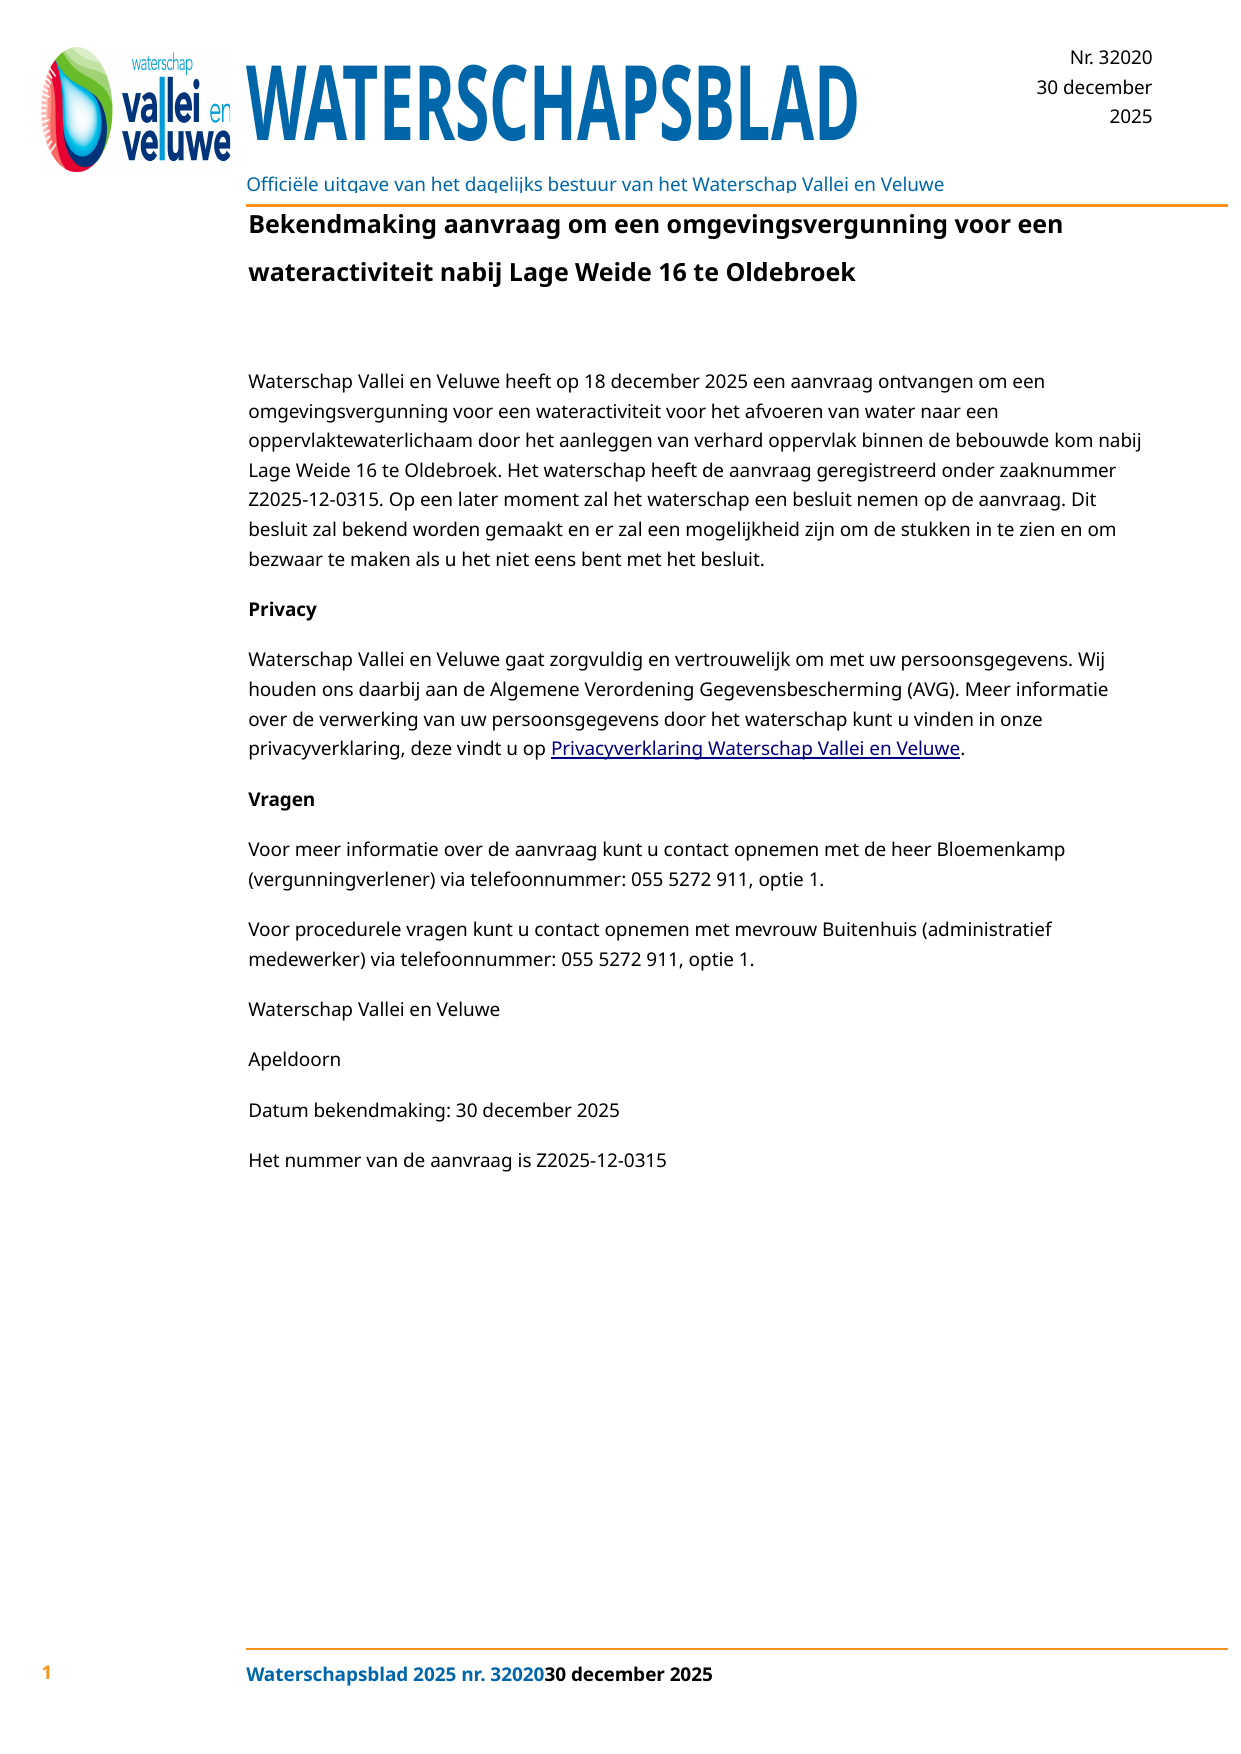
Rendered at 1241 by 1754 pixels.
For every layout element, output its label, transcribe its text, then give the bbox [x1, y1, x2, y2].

text Waterschap Vallei en Veluwe gaat zorgvuldig en vertrouwelijk om met uw persoonsgegevens. Wij houden ons daarbij aan de Algemene Verordening Gegevensbescherming (AVG). Meer informatie over de verwerking van uw persoonsgegevens door het waterschap kunt u vinden in onze privacyverklaring, deze vindt u op Privacyverklaring Waterschap Vallei en Veluwe. [248, 647, 1152, 761]
text Privacy [248, 596, 1152, 622]
text Bekendmaking aanvraag om een omgevingsvergunning voor een wateractiviteit nabij Lage Weide 16 te Oldebroek [248, 207, 1152, 288]
picture [41, 47, 231, 172]
text Voor meer informatie over de aanvraag kunt u contact opnemen met de heer Bloemenkamp (vergunningverlener) via telefoonnummer: 055 5272 911, optie 1. [248, 836, 1152, 892]
text Apeldoorn [248, 1047, 1152, 1072]
text Datum bekendmaking: 30 december 2025 [248, 1097, 1152, 1123]
text Voor procedurele vragen kunt u contact opnemen met mevrouw Buitenhuis (administratief medewerker) via telefoonnummer: 055 5272 911, optie 1. [248, 916, 1152, 972]
text Vragen [248, 786, 1152, 812]
text Het nummer van de aanvraag is Z2025-12-0315 [248, 1147, 1152, 1173]
text Waterschap Vallei en Veluwe heeft op 18 december 2025 een aanvraag ontvangen om een omgevingsvergunning voor een wateractiviteit voor het afvoeren van water naar een oppervlaktewaterlichaam door het aanleggen van verhard oppervlak binnen de bebouwde kom nabij Lage Weide 16 te Oldebroek. Het waterschap heeft de aanvraag geregistreerd onder zaaknummer Z2025-12-0315. Op een later moment zal het waterschap een besluit nemen op de aanvraag. Dit besluit zal bekend worden gemaakt en er zal een mogelijkheid zijn om de stukken in te zien en om bezwaar te maken als u het niet eens bent met het besluit. [248, 368, 1152, 572]
text Waterschap Vallei en Veluwe [248, 996, 1152, 1022]
